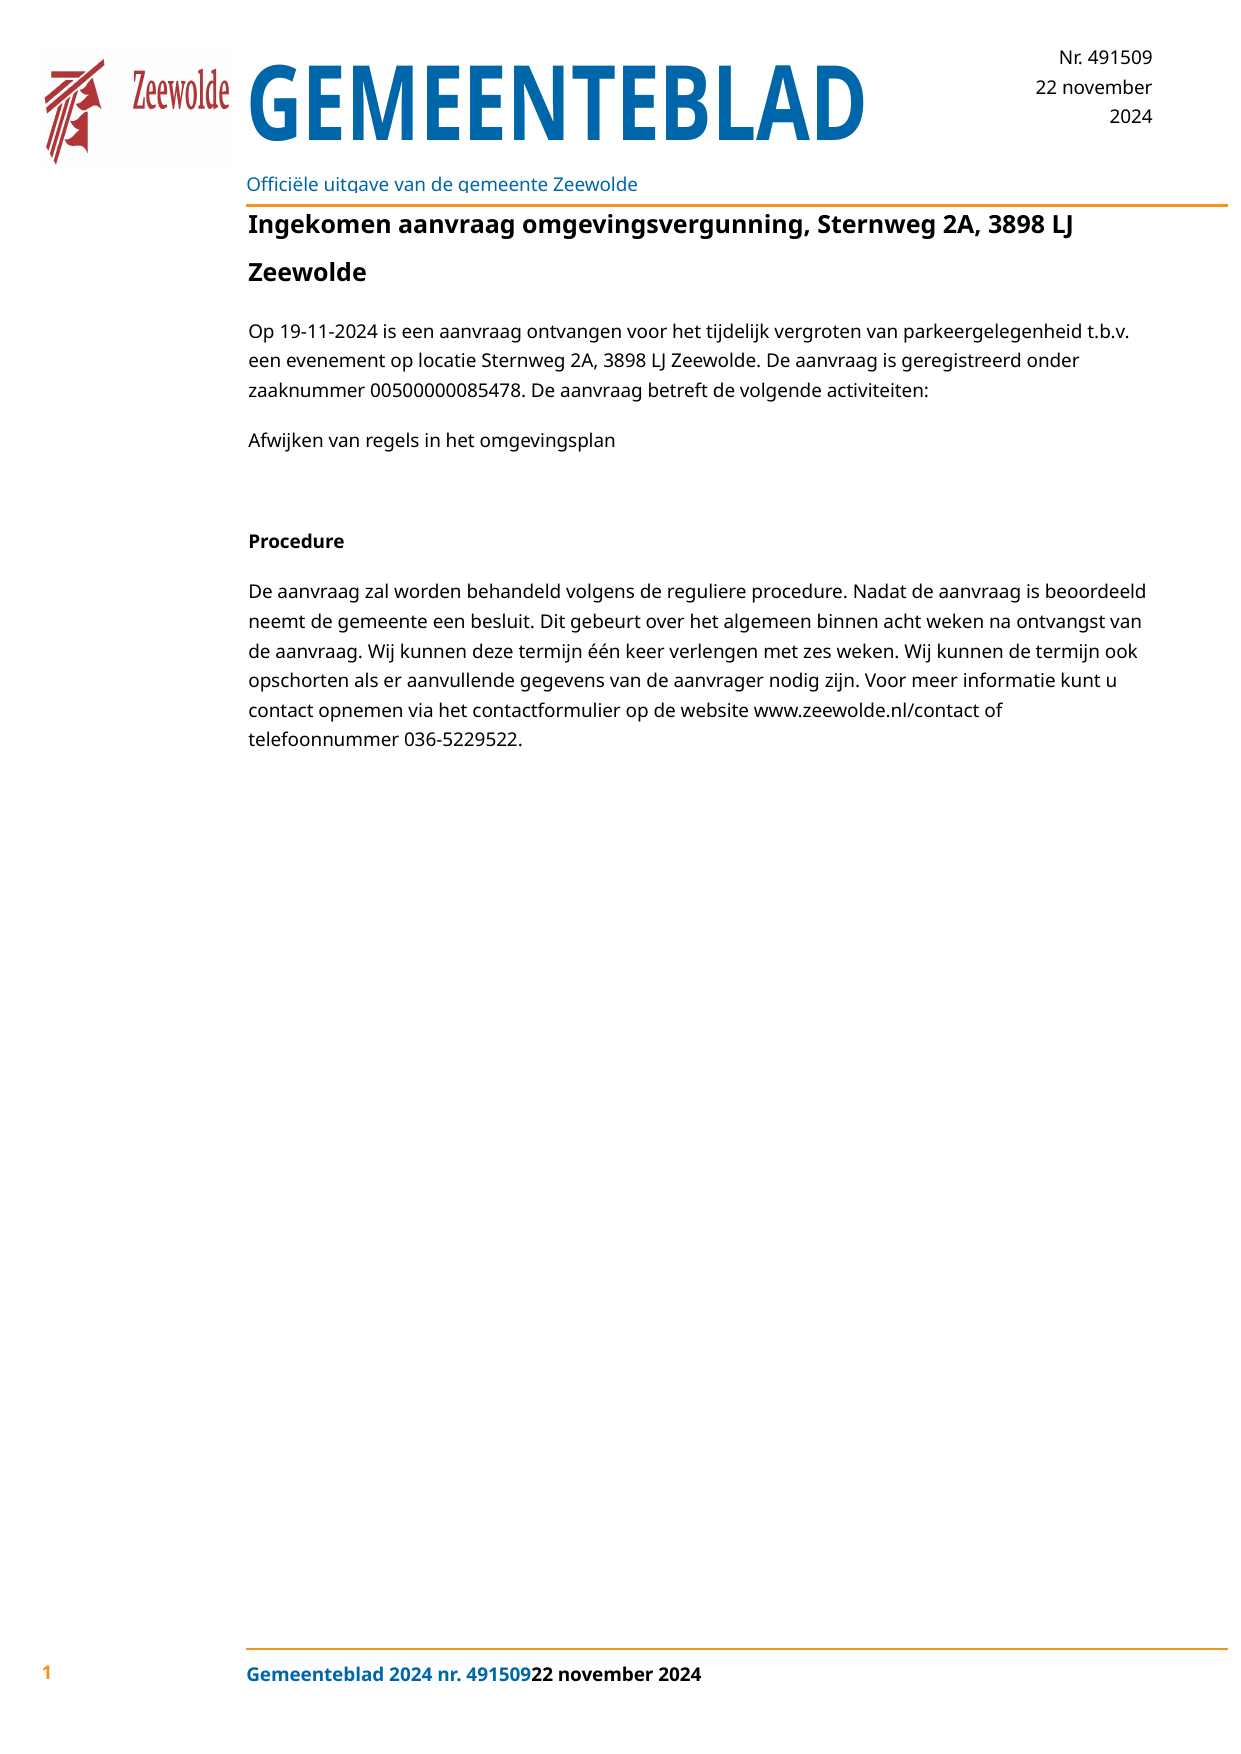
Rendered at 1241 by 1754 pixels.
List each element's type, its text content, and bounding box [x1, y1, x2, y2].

text Afwijken van regels in het omgevingsplan [248, 427, 1152, 453]
text Ingekomen aanvraag omgevingsvergunning, Sternweg 2A, 3898 LJ Zeewolde [248, 207, 1152, 288]
picture [41, 47, 231, 172]
text Op 19-11-2024 is een aanvraag ontvangen voor het tijdelijk vergroten van parkeergelegenheid t.b.v. een evenement op locatie Sternweg 2A, 3898 LJ Zeewolde. De aanvraag is geregistreerd onder zaaknummer 00500000085478. De aanvraag betreft de volgende activiteiten: [248, 318, 1152, 403]
text Procedure [248, 528, 1152, 554]
text De aanvraag zal worden behandeld volgens de reguliere procedure. Nadat de aanvraag is beoordeeld neemt de gemeente een besluit. Dit gebeurt over het algemeen binnen acht weken na ontvangst van de aanvraag. Wij kunnen deze termijn één keer verlengen met zes weken. Wij kunnen de termijn ook opschorten als er aanvullende gegevens van de aanvrager nodig zijn. Voor meer informatie kunt u contact opnemen via het contactformulier op de website www.zeewolde.nl/contact of telefoonnummer 036-5229522. [248, 579, 1152, 752]
